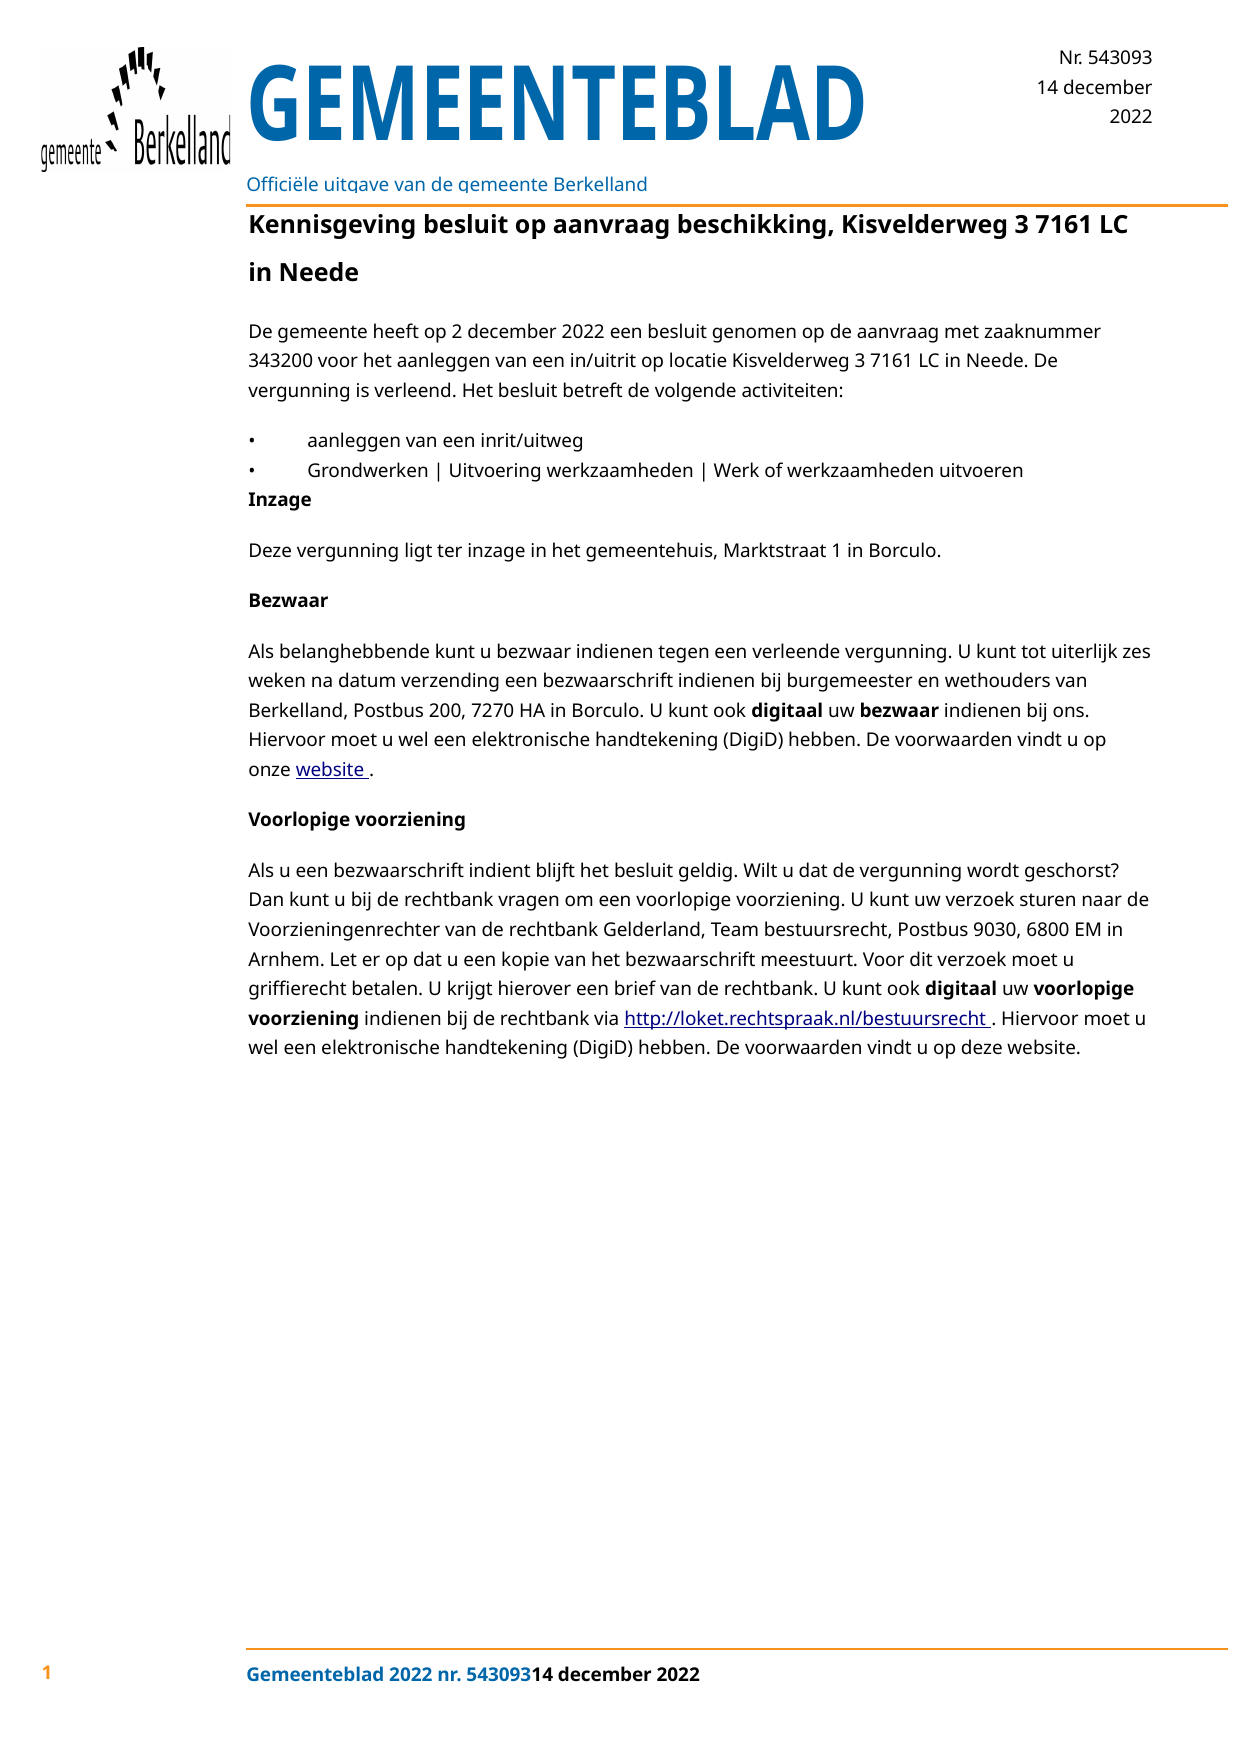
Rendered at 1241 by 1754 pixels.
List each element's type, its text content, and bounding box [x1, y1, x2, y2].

text Als u een bezwaarschrift indient blijft het besluit geldig. Wilt u dat de vergunning wordt geschorst? Dan kunt u bij de rechtbank vragen om een voorlopige voorziening. U kunt uw verzoek sturen naar de Voorzieningenrechter van de rechtbank Gelderland, Team bestuursrecht, Postbus 9030, 6800 EM in Arnhem. Let er op dat u een kopie van het bezwaarschrift meestuurt. Voor dit verzoek moet u griffierecht betalen. U krijgt hierover een brief van de rechtbank. U kunt ook digitaal uw voorlopige voorziening indienen bij de rechtbank via http://loket.rechtspraak.nl/bestuursrecht . Hiervoor moet u wel een elektronische handtekening (DigiD) hebben. De voorwaarden vindt u op deze website. [248, 857, 1152, 1060]
text Als belanghebbende kunt u bezwaar indienen tegen een verleende vergunning. U kunt tot uiterlijk zes weken na datum verzending een bezwaarschrift indienen bij burgemeester en wethouders van Berkelland, Postbus 200, 7270 HA in Borculo. U kunt ook digitaal uw bezwaar indienen bij ons. Hiervoor moet u wel een elektronische handtekening (DigiD) hebben. De voorwaarden vindt u op onze website . [248, 638, 1152, 782]
text Bezwaar [248, 587, 1152, 613]
list aanleggen van een inrit/uitweg [248, 427, 1152, 453]
text Voorlopige voorziening [248, 807, 1152, 832]
text De gemeente heeft op 2 december 2022 een besluit genomen op de aanvraag met zaaknummer 343200 voor het aanleggen van een in/uitrit op locatie Kisvelderweg 3 7161 LC in Neede. De vergunning is verleend. Het besluit betreft de volgende activiteiten: [248, 318, 1152, 403]
text Deze vergunning ligt ter inzage in het gemeentehuis, Marktstraat 1 in Borculo. [248, 537, 1152, 563]
text Kennisgeving besluit op aanvraag beschikking, Kisvelderweg 3 7161 LC in Neede [248, 207, 1152, 288]
picture [41, 47, 231, 172]
text Inzage [248, 487, 1152, 512]
list Grondwerken | Uitvoering werkzaamheden | Werk of werkzaamheden uitvoeren [248, 457, 1152, 483]
